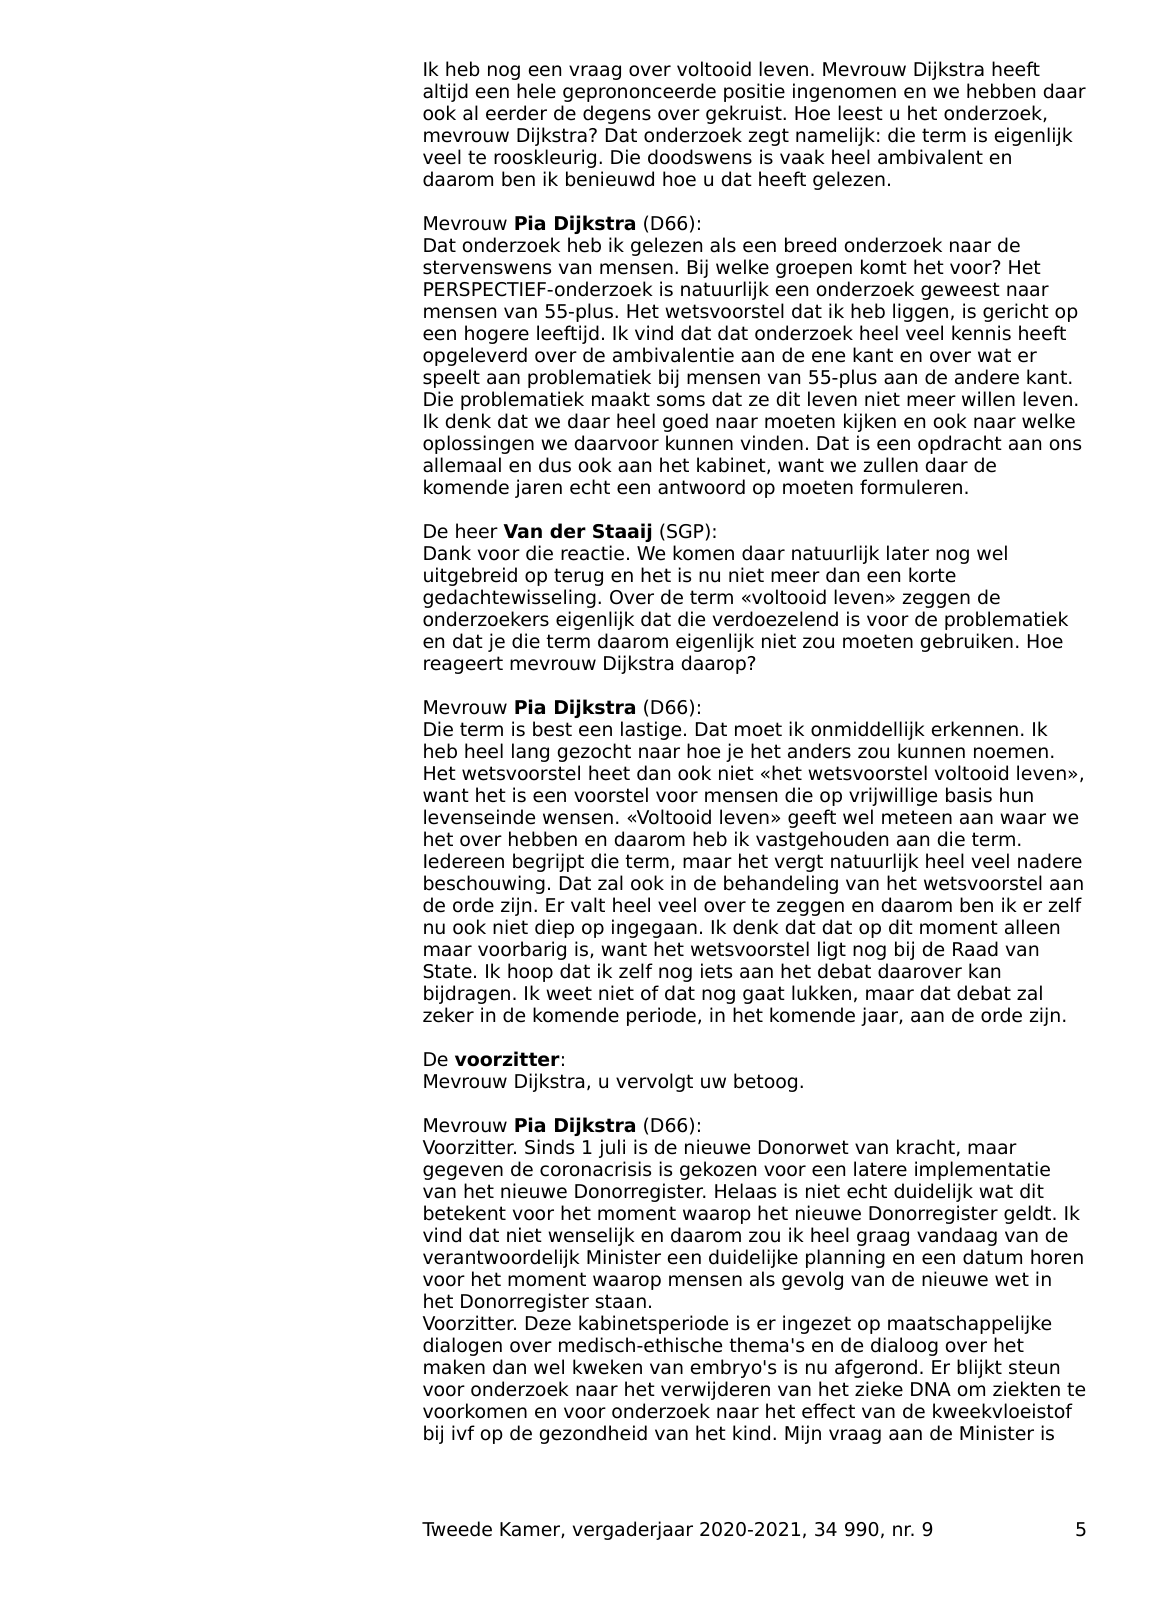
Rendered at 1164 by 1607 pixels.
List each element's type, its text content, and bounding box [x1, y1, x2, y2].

text Dank voor die reactie. We komen daar natuurlijk later nog wel uitgebreid op terug en het is nu niet meer dan een korte gedachtewisseling. Over de term «voltooid leven» zeggen de onderzoekers eigenlijk dat die verdoezelend is voor de problematiek en dat je die term daarom eigenlijk niet zou moeten gebruiken. Hoe reageert mevrouw Dijkstra daarop? [422, 543, 1087, 675]
text Mevrouw Dijkstra, u vervolgt uw betoog. [422, 1071, 1087, 1093]
text Die term is best een lastige. Dat moet ik onmiddellijk erkennen. Ik heb heel lang gezocht naar hoe je het anders zou kunnen noemen. Het wetsvoorstel heet dan ook niet «het wetsvoorstel voltooid leven», want het is een voorstel voor mensen die op vrijwillige basis hun levenseinde wensen. «Voltooid leven» geeft wel meteen aan waar we het over hebben en daarom heb ik vastgehouden aan die term. Iedereen begrijpt die term, maar het vergt natuurlijk heel veel nadere beschouwing. Dat zal ook in de behandeling van het wetsvoorstel aan de orde zijn. Er valt heel veel over te zeggen en daarom ben ik er zelf nu ook niet diep op ingegaan. Ik denk dat dat op dit moment alleen maar voorbarig is, want het wetsvoorstel ligt nog bij de Raad van State. Ik hoop dat ik zelf nog iets aan het debat daarover kan bijdragen. Ik weet niet of dat nog gaat lukken, maar dat debat zal zeker in de komende periode, in het komende jaar, aan de orde zijn. [422, 719, 1087, 1027]
text Voorzitter. Deze kabinetsperiode is er ingezet op maatschappelijke dialogen over medisch-ethische thema's en de dialoog over het maken dan wel kweken van embryo's is nu afgerond. Er blijkt steun voor onderzoek naar het verwijderen van het zieke DNA om ziekten te voorkomen en voor onderzoek naar het effect van de kweekvloeistof bij ivf op de gezondheid van het kind. Mijn vraag aan de Minister is [422, 1313, 1087, 1445]
text De heer Van der Staaij (SGP): [422, 521, 1087, 543]
text Dat onderzoek heb ik gelezen als een breed onderzoek naar de stervenswens van mensen. Bij welke groepen komt het voor? Het PERSPECTIEF-onderzoek is natuurlijk een onderzoek geweest naar mensen van 55-plus. Het wetsvoorstel dat ik heb liggen, is gericht op een hogere leeftijd. Ik vind dat dat onderzoek heel veel kennis heeft opgeleverd over de ambivalentie aan de ene kant en over wat er speelt aan problematiek bij mensen van 55-plus aan de andere kant. Die problematiek maakt soms dat ze dit leven niet meer willen leven. Ik denk dat we daar heel goed naar moeten kijken en ook naar welke oplossingen we daarvoor kunnen vinden. Dat is een opdracht aan ons allemaal en dus ook aan het kabinet, want we zullen daar de komende jaren echt een antwoord op moeten formuleren. [422, 235, 1087, 499]
text Mevrouw Pia Dijkstra (D66): [422, 1115, 1087, 1137]
text Voorzitter. Sinds 1 juli is de nieuwe Donorwet van kracht, maar gegeven de coronacrisis is gekozen voor een latere implementatie van het nieuwe Donorregister. Helaas is niet echt duidelijk wat dit betekent voor het moment waarop het nieuwe Donorregister geldt. Ik vind dat niet wenselijk en daarom zou ik heel graag vandaag van de verantwoordelijk Minister een duidelijke planning en een datum horen voor het moment waarop mensen als gevolg van de nieuwe wet in het Donorregister staan. [422, 1137, 1087, 1313]
text Mevrouw Pia Dijkstra (D66): [422, 213, 1087, 235]
text De voorzitter: [422, 1049, 1087, 1071]
text Mevrouw Pia Dijkstra (D66): [422, 697, 1087, 719]
text Ik heb nog een vraag over voltooid leven. Mevrouw Dijkstra heeft altijd een hele geprononceerde positie ingenomen en we hebben daar ook al eerder de degens over gekruist. Hoe leest u het onderzoek, mevrouw Dijkstra? Dat onderzoek zegt namelijk: die term is eigenlijk veel te rooskleurig. Die doodswens is vaak heel ambivalent en daarom ben ik benieuwd hoe u dat heeft gelezen. [422, 59, 1087, 191]
